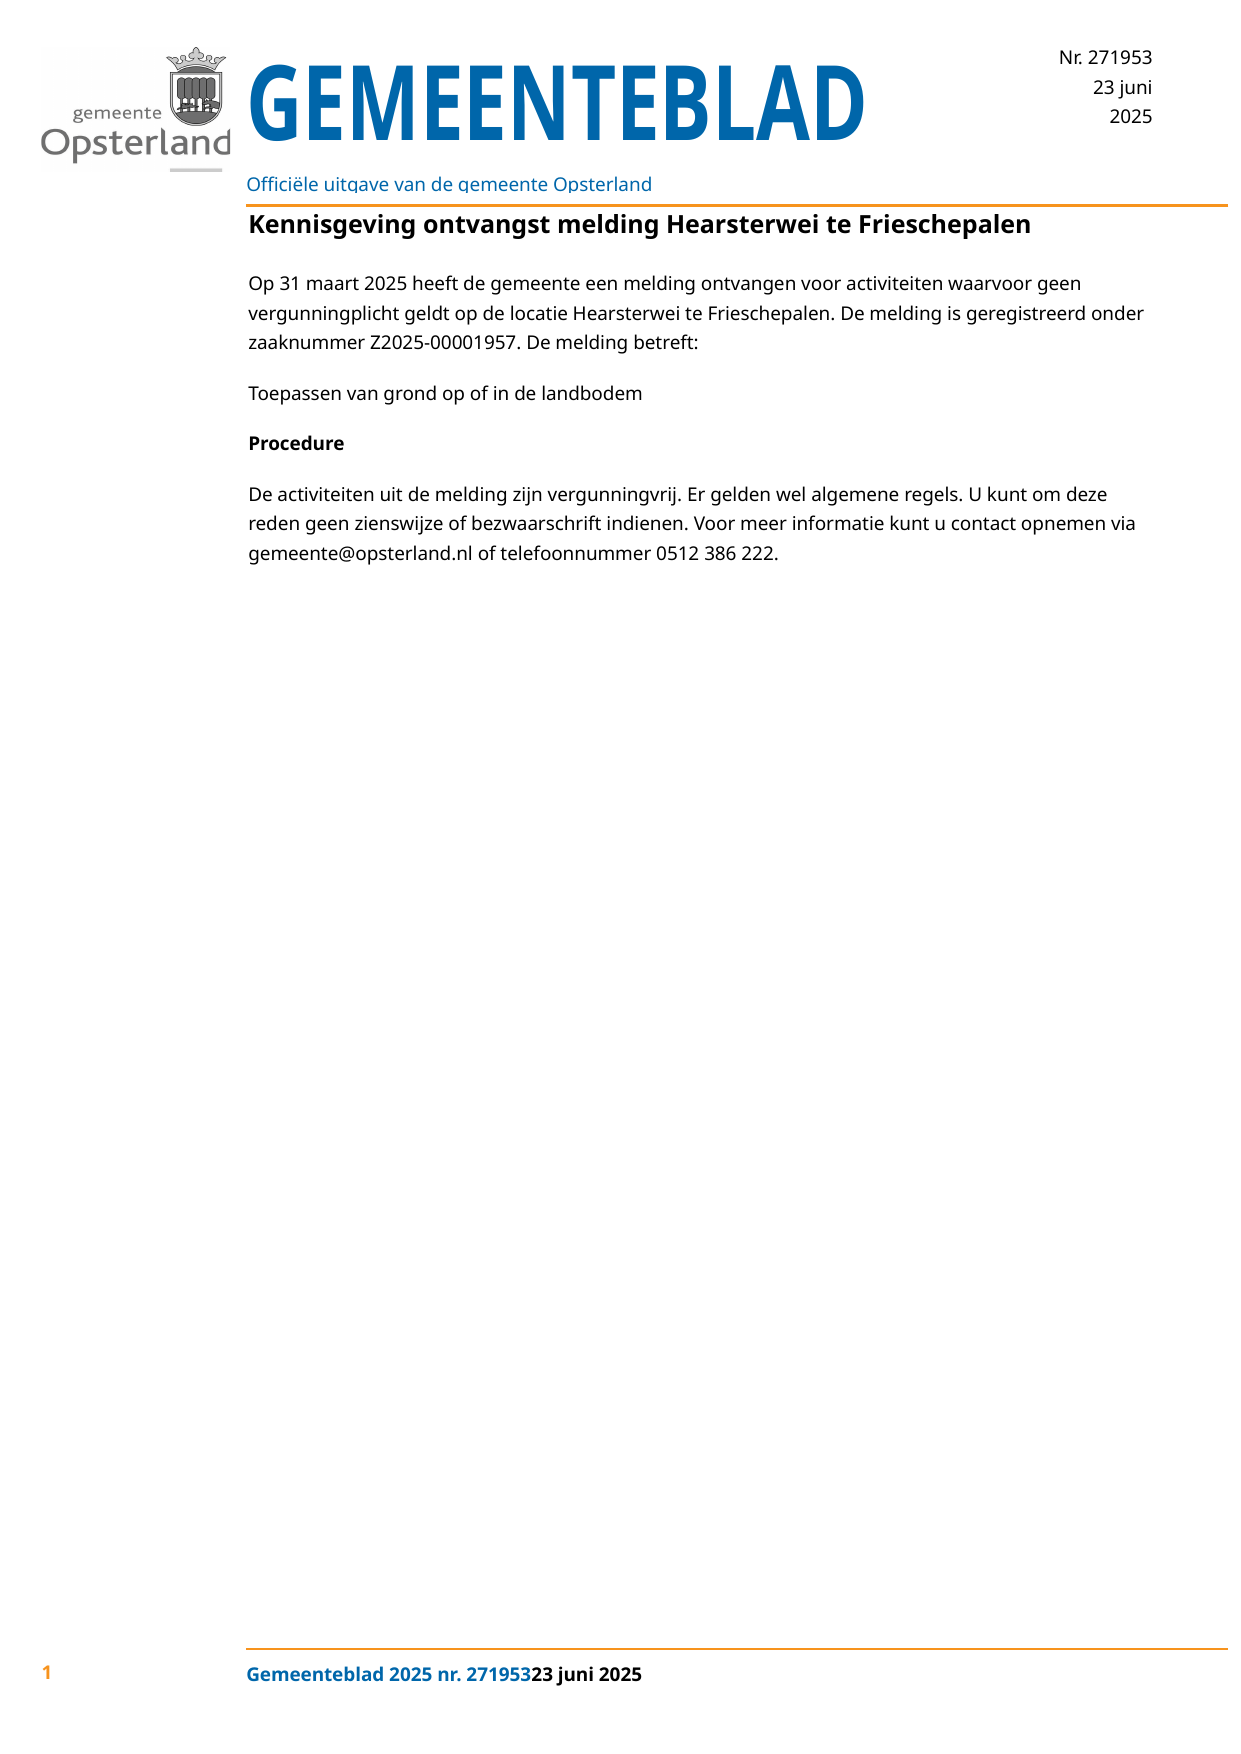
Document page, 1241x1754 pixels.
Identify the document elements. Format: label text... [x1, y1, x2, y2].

text Toepassen van grond op of in de landbodem [248, 380, 1152, 406]
text Op 31 maart 2025 heeft de gemeente een melding ontvangen voor activiteiten waarvoor geen vergunningplicht geldt op de locatie Hearsterwei te Frieschepalen. De melding is geregistreerd onder zaaknummer Z2025-00001957. De melding betreft: [248, 270, 1152, 355]
text De activiteiten uit de melding zijn vergunningvrij. Er gelden wel algemene regels. U kunt om deze reden geen zienswijze of bezwaarschrift indienen. Voor meer informatie kunt u contact opnemen via gemeente@opsterland.nl of telefoonnummer 0512 386 222. [248, 481, 1152, 566]
text Procedure [248, 430, 1152, 456]
text Kennisgeving ontvangst melding Hearsterwei te Frieschepalen [248, 207, 1152, 241]
picture [41, 47, 231, 172]
